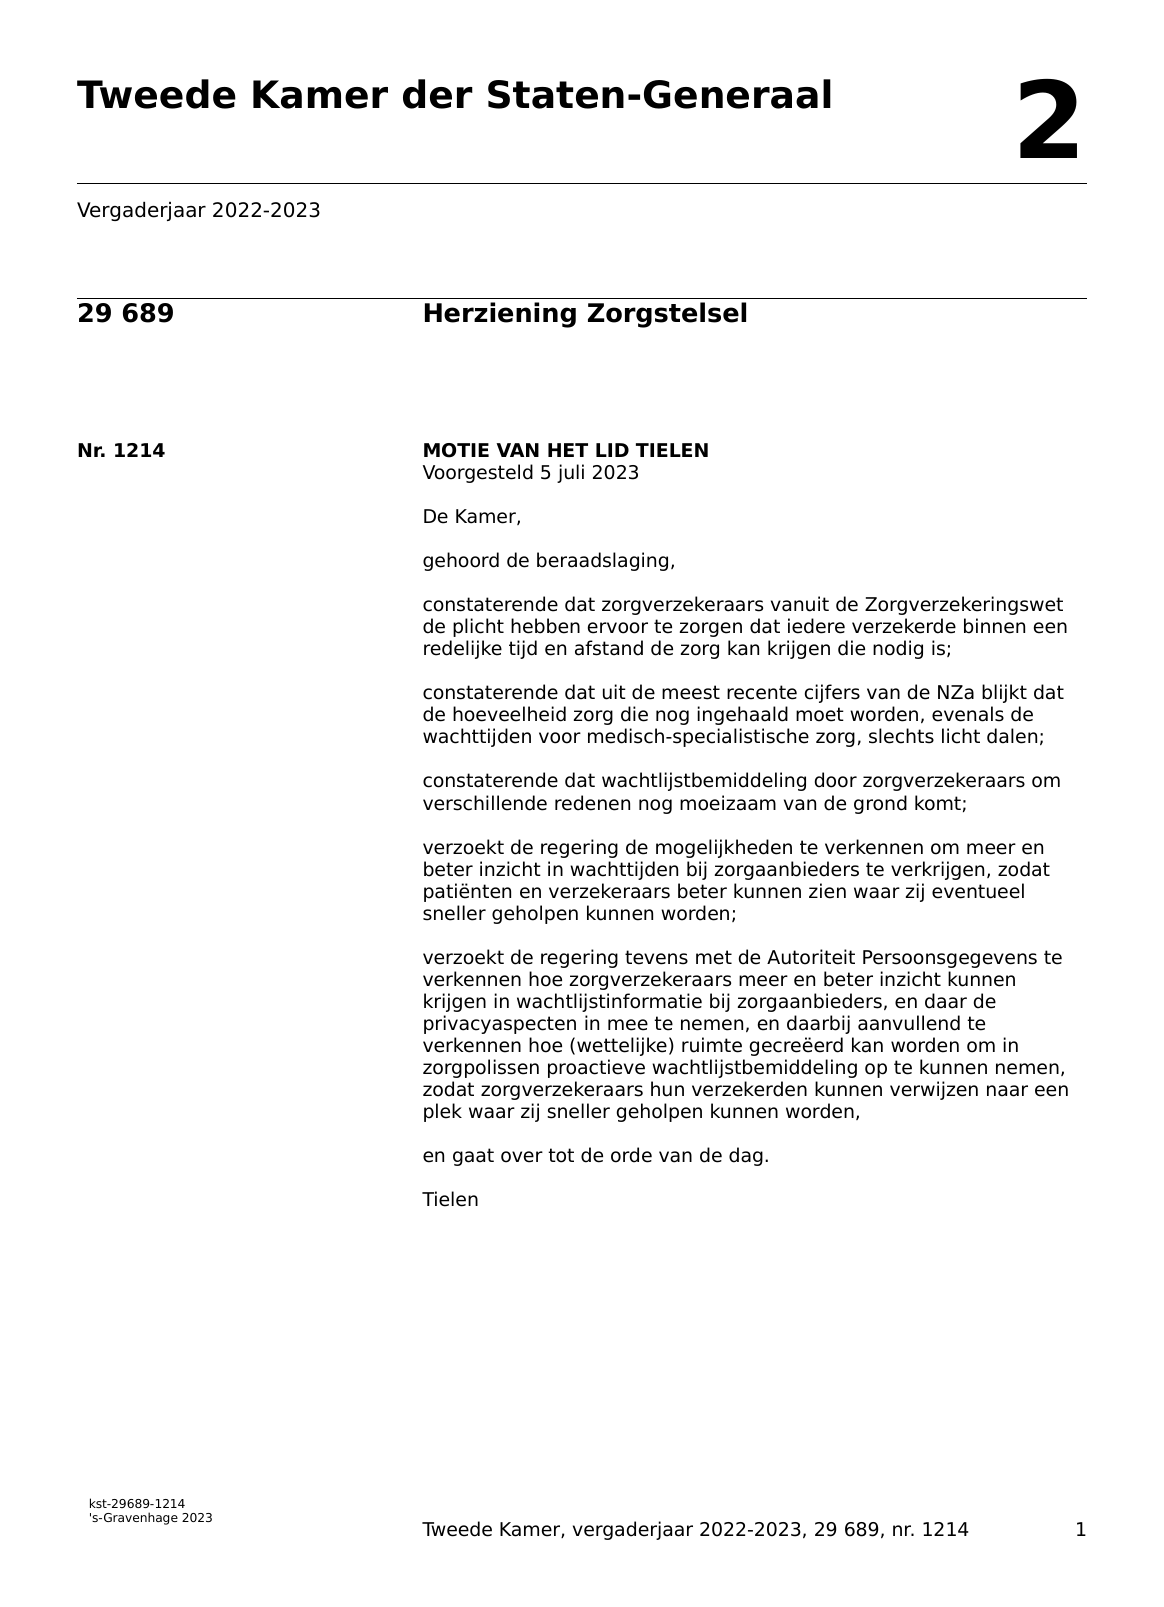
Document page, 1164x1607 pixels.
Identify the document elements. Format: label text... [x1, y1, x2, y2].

table_header 2 [886, 59, 1087, 183]
text Voorgesteld 5 juli 2023 [422, 462, 1087, 484]
text verzoekt de regering tevens met de Autoriteit Persoonsgegevens te verkennen hoe zorgverzekeraars meer en beter inzicht kunnen krijgen in wachtlijstinformatie bij zorgaanbieders, en daar de privacyaspecten in mee te nemen, en daarbij aanvullend te verkennen hoe (wettelijke) ruimte gecreëerd kan worden om in zorgpolissen proactieve wachtlijstbemiddeling op te kunnen nemen, zodat zorgverzekeraars hun verzekerden kunnen verwijzen naar een plek waar zij sneller geholpen kunnen worden, [422, 947, 1087, 1122]
text De Kamer, [422, 506, 1087, 528]
subtitle 29 689 Herziening Zorgstelsel [77, 299, 1087, 329]
subtitle Nr. 1214 MOTIE VAN HET LID TIELEN [77, 440, 1087, 462]
text gehoord de beraadslaging, [422, 550, 1087, 572]
text constaterende dat uit de meest recente cijfers van de NZa blijkt dat de hoeveelheid zorg die nog ingehaald moet worden, evenals de wachttijden voor medisch-specialistische zorg, slechts licht dalen; [422, 682, 1087, 748]
text en gaat over tot de orde van de dag. [422, 1145, 1087, 1167]
text 's-Gravenhage 2023 [88, 1511, 323, 1525]
text Tielen [422, 1189, 1087, 1211]
table_cell Vergaderjaar 2022-2023 [77, 184, 1087, 298]
text constaterende dat zorgverzekeraars vanuit de Zorgverzekeringswet de plicht hebben ervoor te zorgen dat iedere verzekerde binnen een redelijke tijd en afstand de zorg kan krijgen die nodig is; [422, 594, 1087, 660]
table_header Tweede Kamer der Staten-Generaal [77, 59, 886, 183]
text constaterende dat wachtlijstbemiddeling door zorgverzekeraars om verschillende redenen nog moeizaam van de grond komt; [422, 770, 1087, 814]
text kst-29689-1214 [88, 1497, 323, 1511]
text verzoekt de regering de mogelijkheden te verkennen om meer en beter inzicht in wachttijden bij zorgaanbieders te verkrijgen, zodat patiënten en verzekeraars beter kunnen zien waar zij eventueel sneller geholpen kunnen worden; [422, 837, 1087, 924]
